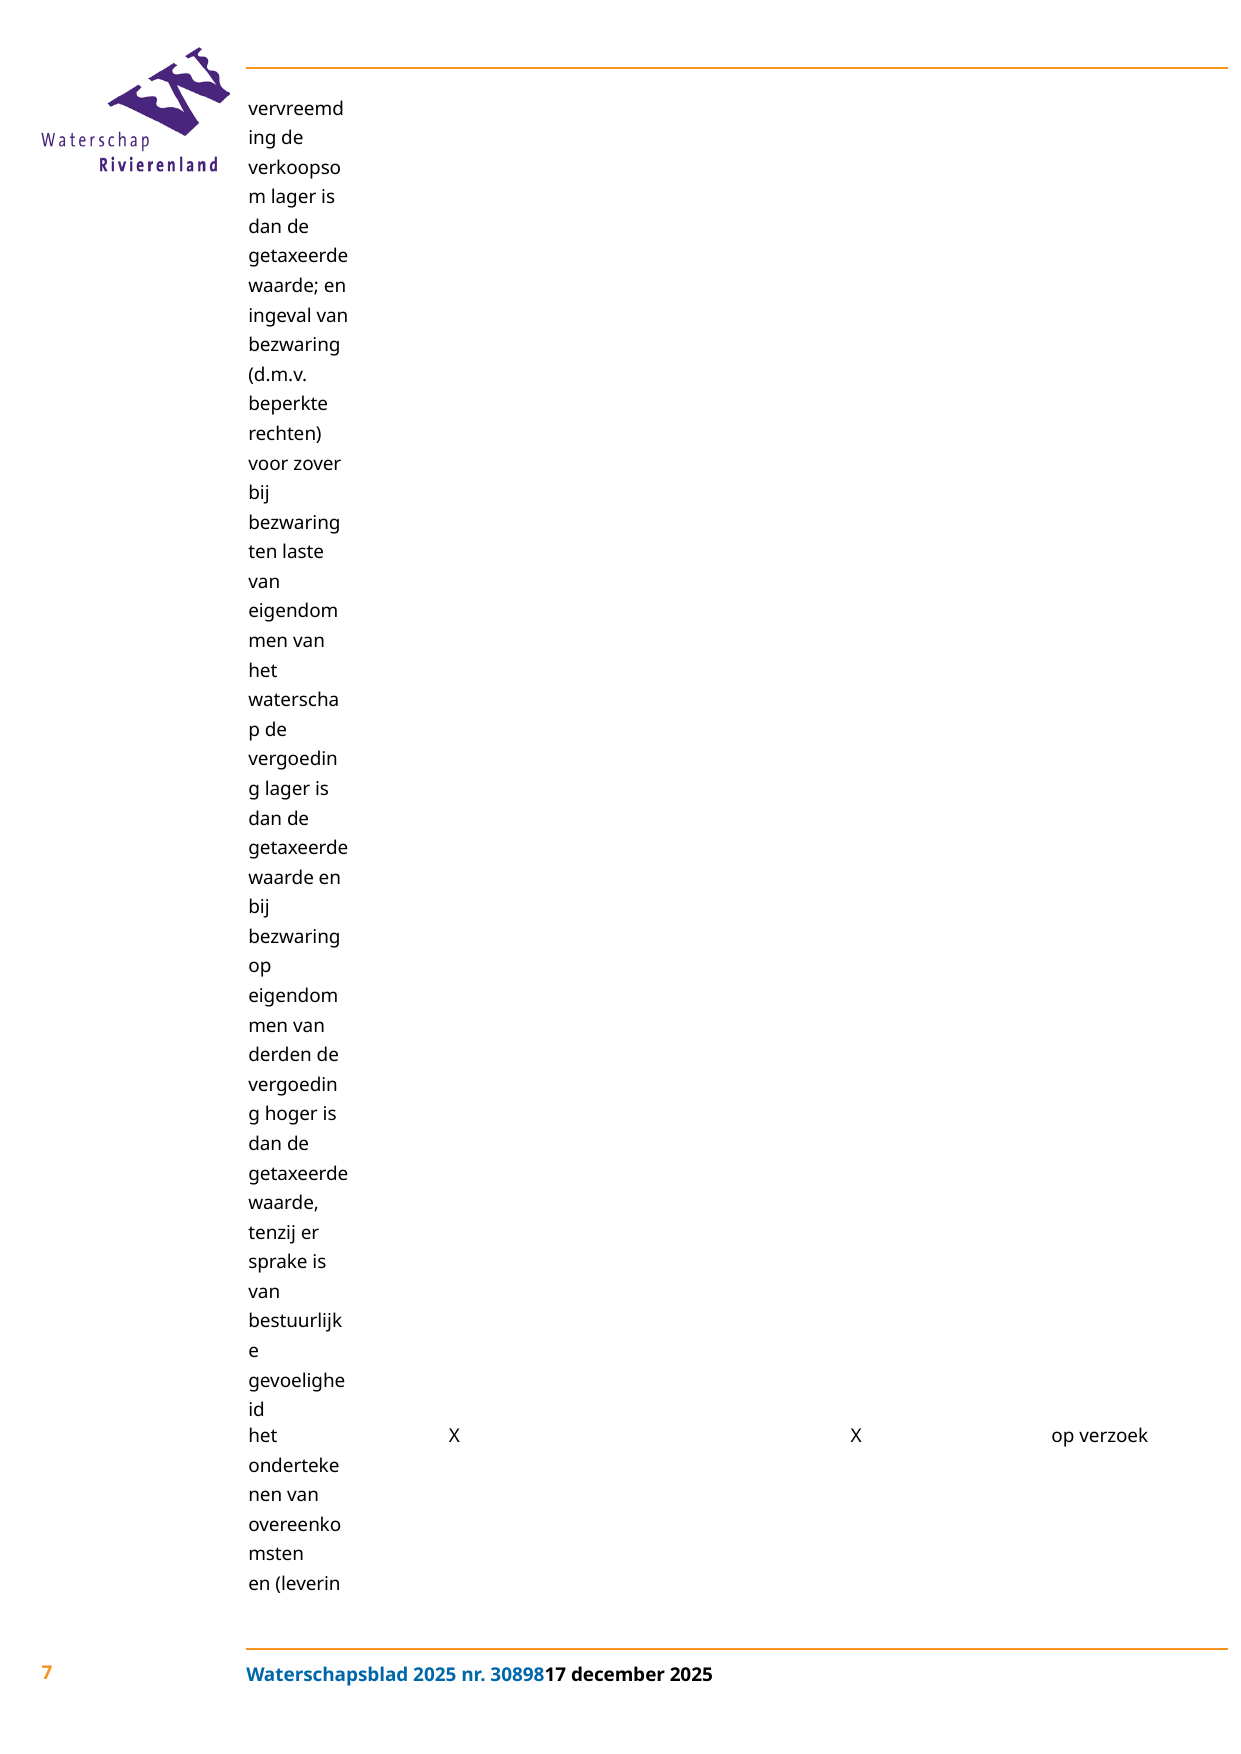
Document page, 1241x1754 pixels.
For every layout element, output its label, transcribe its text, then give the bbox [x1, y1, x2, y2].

table_cell [348, 1422, 449, 1596]
table_cell [348, 95, 449, 1422]
table_cell [549, 1422, 649, 1596]
table_cell [549, 95, 649, 1422]
table_cell X [449, 1422, 549, 1596]
table_cell [650, 95, 750, 1422]
table_cell [750, 95, 850, 1422]
table_cell [750, 1422, 850, 1596]
table_cell [850, 95, 951, 1422]
table_cell op verzoek [1051, 1422, 1152, 1596]
table_cell [1051, 95, 1152, 1422]
table_cell [449, 95, 549, 1422]
table_cell [951, 1422, 1051, 1596]
table_cell het ondertekenen van overeenkomsten en (leverin [248, 1422, 348, 1596]
table_cell X [850, 1422, 951, 1596]
picture [41, 47, 231, 172]
table_cell vervreemding de verkoopsom lager is dan de getaxeerde waarde; en ingeval van bezwaring (d.m.v. beperkte rechten) voor zover bij bezwaring ten laste van eigendommen van het waterschap de vergoeding lager is dan de getaxeerde waarde en bij bezwaring op eigendommen van derden de vergoeding hoger is dan de getaxeerde waarde, tenzij er sprake is van bestuurlijke gevoeligheid [248, 95, 348, 1422]
table_cell [951, 95, 1051, 1422]
table_cell [650, 1422, 750, 1596]
